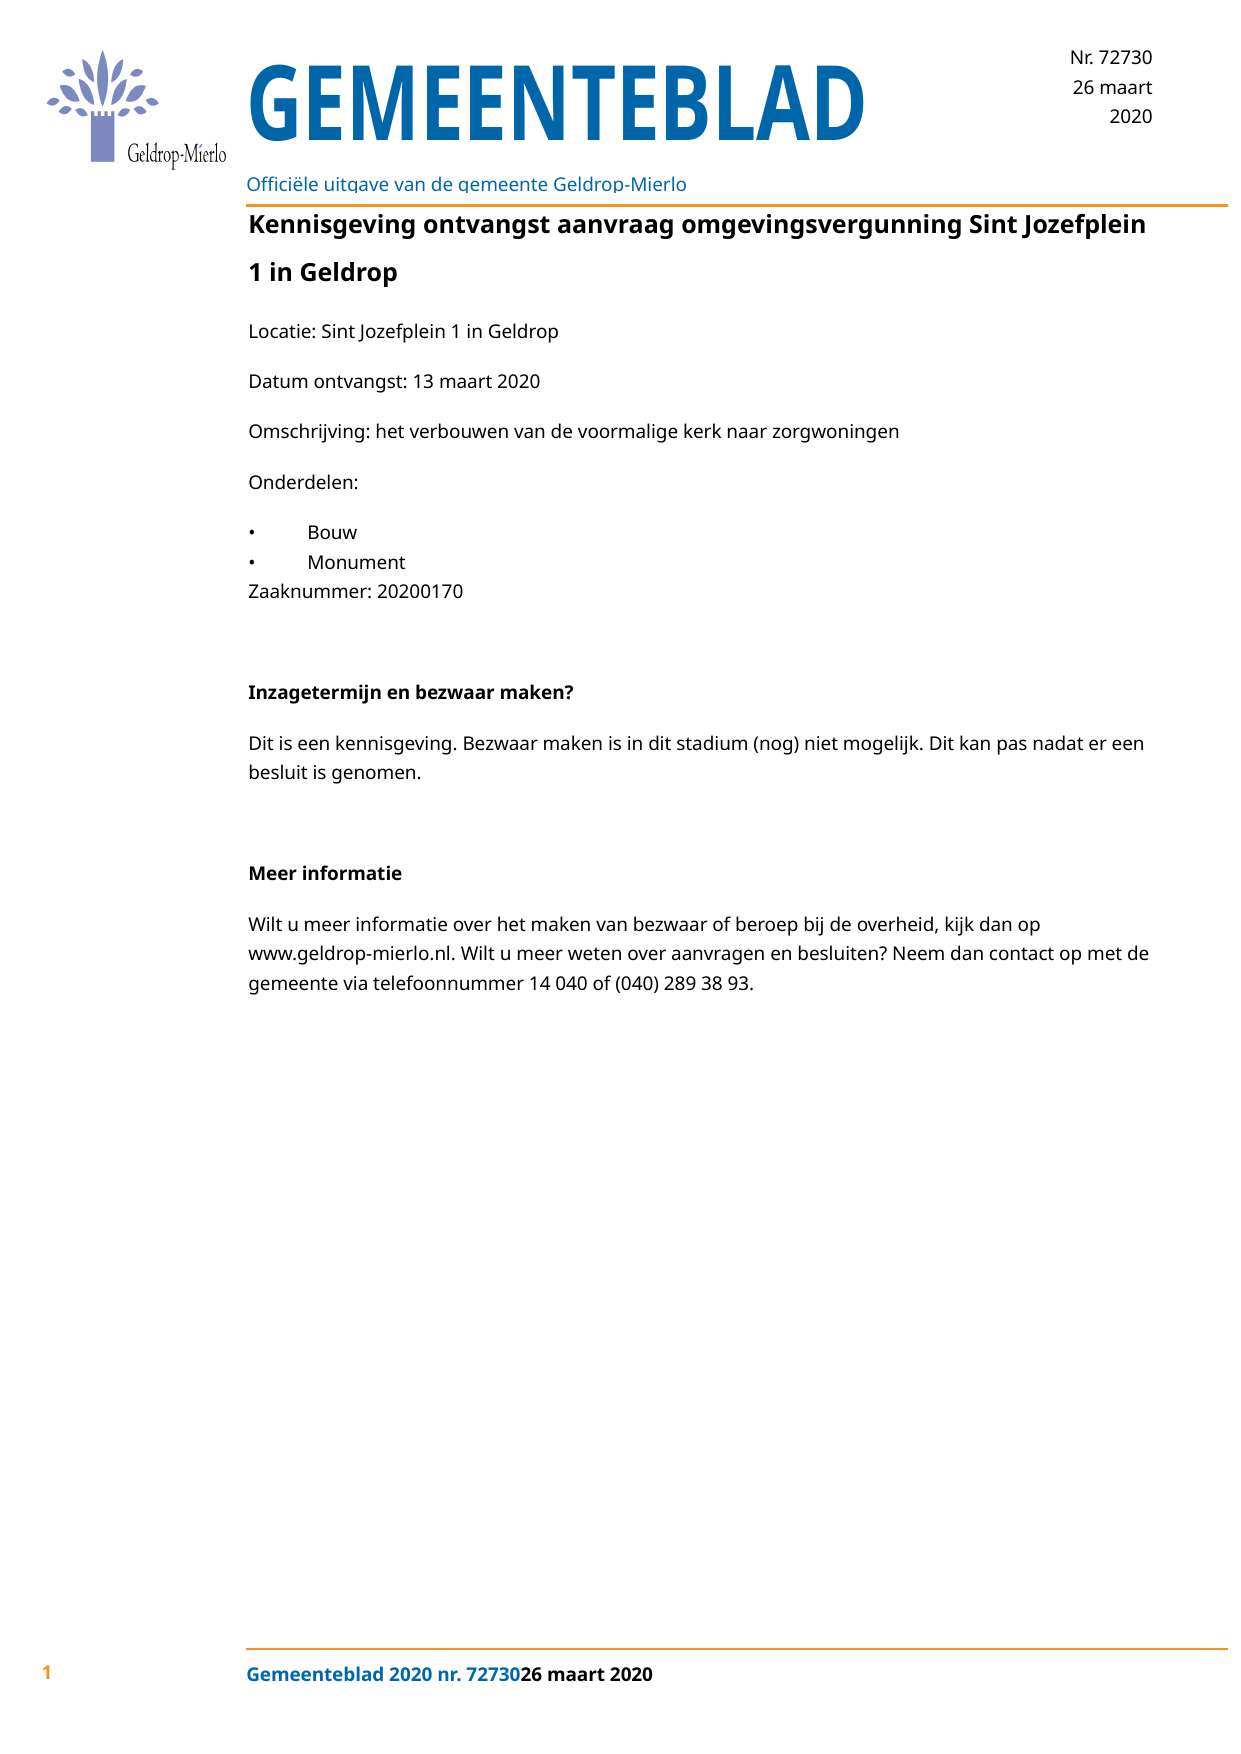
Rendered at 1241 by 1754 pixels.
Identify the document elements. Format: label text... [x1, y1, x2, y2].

text Omschrijving: het verbouwen van de voormalige kerk naar zorgwoningen [248, 419, 1152, 444]
list Bouw [248, 519, 1152, 545]
text Onderdelen: [248, 469, 1152, 495]
text Datum ontvangst: 13 maart 2020 [248, 368, 1152, 394]
text Zaaknummer: 20200170 [248, 579, 1152, 604]
text Locatie: Sint Jozefplein 1 in Geldrop [248, 318, 1152, 344]
text Dit is een kennisgeving. Bezwaar maken is in dit stadium (nog) niet mogelijk. Dit kan pas nadat er een besluit is genomen. [248, 730, 1152, 785]
text Meer informatie [248, 860, 1152, 886]
text Wilt u meer informatie over het maken van bezwaar of beroep bij de overheid, kijk dan op www.geldrop-mierlo.nl. Wilt u meer weten over aanvragen en besluiten? Neem dan contact op met de gemeente via telefoonnummer 14 040 of (040) 289 38 93. [248, 911, 1152, 996]
text Inzagetermijn en bezwaar maken? [248, 679, 1152, 705]
picture [41, 47, 231, 172]
list Monument [248, 549, 1152, 575]
text Kennisgeving ontvangst aanvraag omgevingsvergunning Sint Jozefplein 1 in Geldrop [248, 207, 1152, 288]
